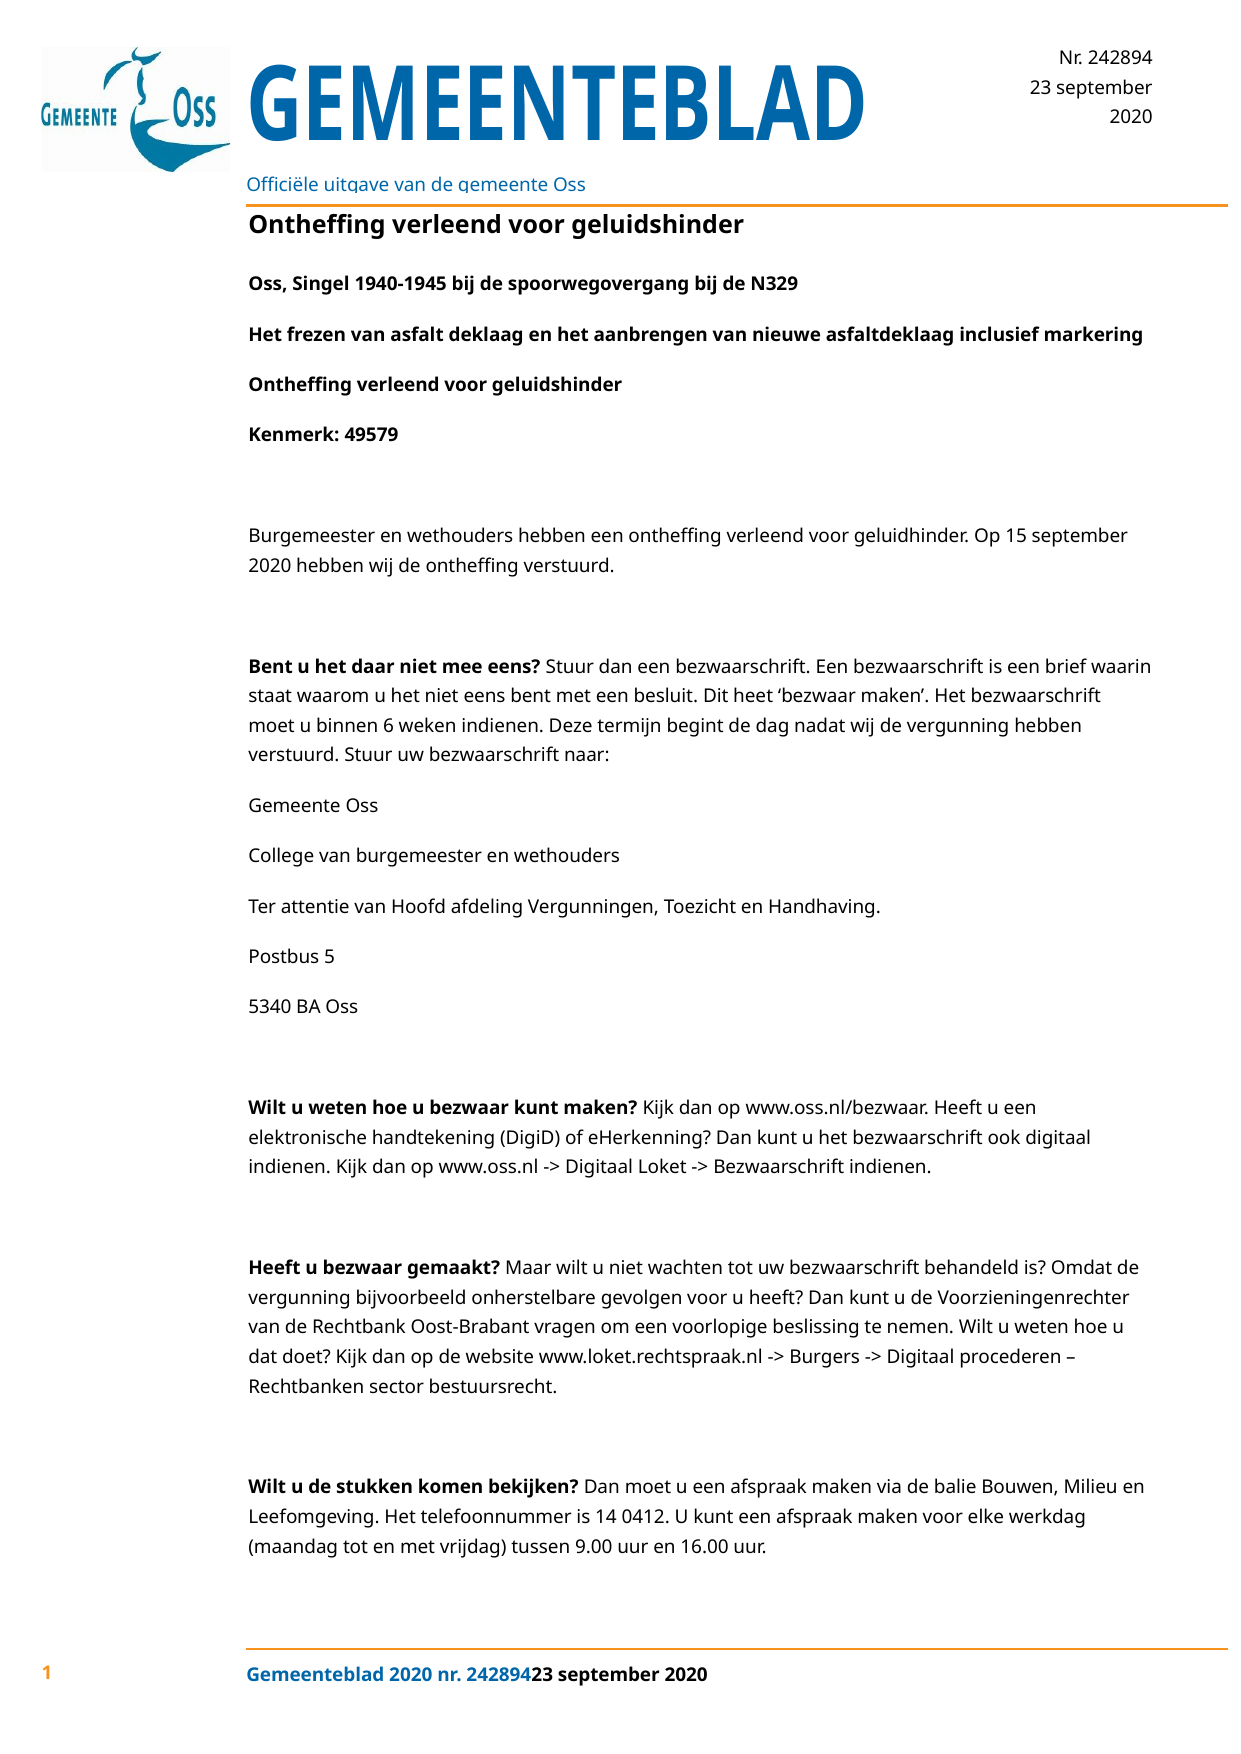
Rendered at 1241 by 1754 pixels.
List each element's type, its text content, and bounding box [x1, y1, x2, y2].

text Wilt u weten hoe u bezwaar kunt maken? Kijk dan op www.oss.nl/bezwaar. Heeft u een elektronische handtekening (DigiD) of eHerkenning? Dan kunt u het bezwaarschrift ook digitaal indienen. Kijk dan op www.oss.nl -> Digitaal Loket -> Bezwaarschrift indienen. [248, 1094, 1152, 1179]
text Oss, Singel 1940-1945 bij de spoorwegovergang bij de N329 [248, 270, 1152, 296]
text Het frezen van asfalt deklaag en het aanbrengen van nieuwe asfaltdeklaag inclusief markering [248, 321, 1152, 346]
picture [41, 47, 231, 172]
text Bent u het daar niet mee eens? Stuur dan een bezwaarschrift. Een bezwaarschrift is een brief waarin staat waarom u het niet eens bent met een besluit. Dit heet ‘bezwaar maken’. Het bezwaarschrift moet u binnen 6 weken indienen. Deze termijn begint de dag nadat wij de vergunning hebben verstuurd. Stuur uw bezwaarschrift naar: [248, 653, 1152, 767]
text Postbus 5 [248, 943, 1152, 969]
text 5340 BA Oss [248, 994, 1152, 1019]
text Gemeente Oss [248, 792, 1152, 818]
text Burgemeester en wethouders hebben een ontheffing verleend voor geluidhinder. Op 15 september 2020 hebben wij de ontheffing verstuurd. [248, 522, 1152, 578]
text Ontheffing verleend voor geluidshinder [248, 207, 1152, 241]
text Kenmerk: 49579 [248, 422, 1152, 447]
text College van burgemeester en wethouders [248, 842, 1152, 868]
text Wilt u de stukken komen bekijken? Dan moet u een afspraak maken via de balie Bouwen, Milieu en Leefomgeving. Het telefoonnummer is 14 0412. U kunt een afspraak maken voor elke werkdag (maandag tot en met vrijdag) tussen 9.00 uur en 16.00 uur. [248, 1474, 1152, 1558]
text Heeft u bezwaar gemaakt? Maar wilt u niet wachten tot uw bezwaarschrift behandeld is? Omdat de vergunning bijvoorbeeld onherstelbare gevolgen voor u heeft? Dan kunt u de Voorzieningenrechter van de Rechtbank Oost-Brabant vragen om een voorlopige beslissing te nemen. Wilt u weten hoe u dat doet? Kijk dan op de website www.loket.rechtspraak.nl -> Burgers -> Digitaal procederen – Rechtbanken sector bestuursrecht. [248, 1254, 1152, 1398]
text Ontheffing verleend voor geluidshinder [248, 371, 1152, 397]
text Ter attentie van Hoofd afdeling Vergunningen, Toezicht en Handhaving. [248, 893, 1152, 918]
